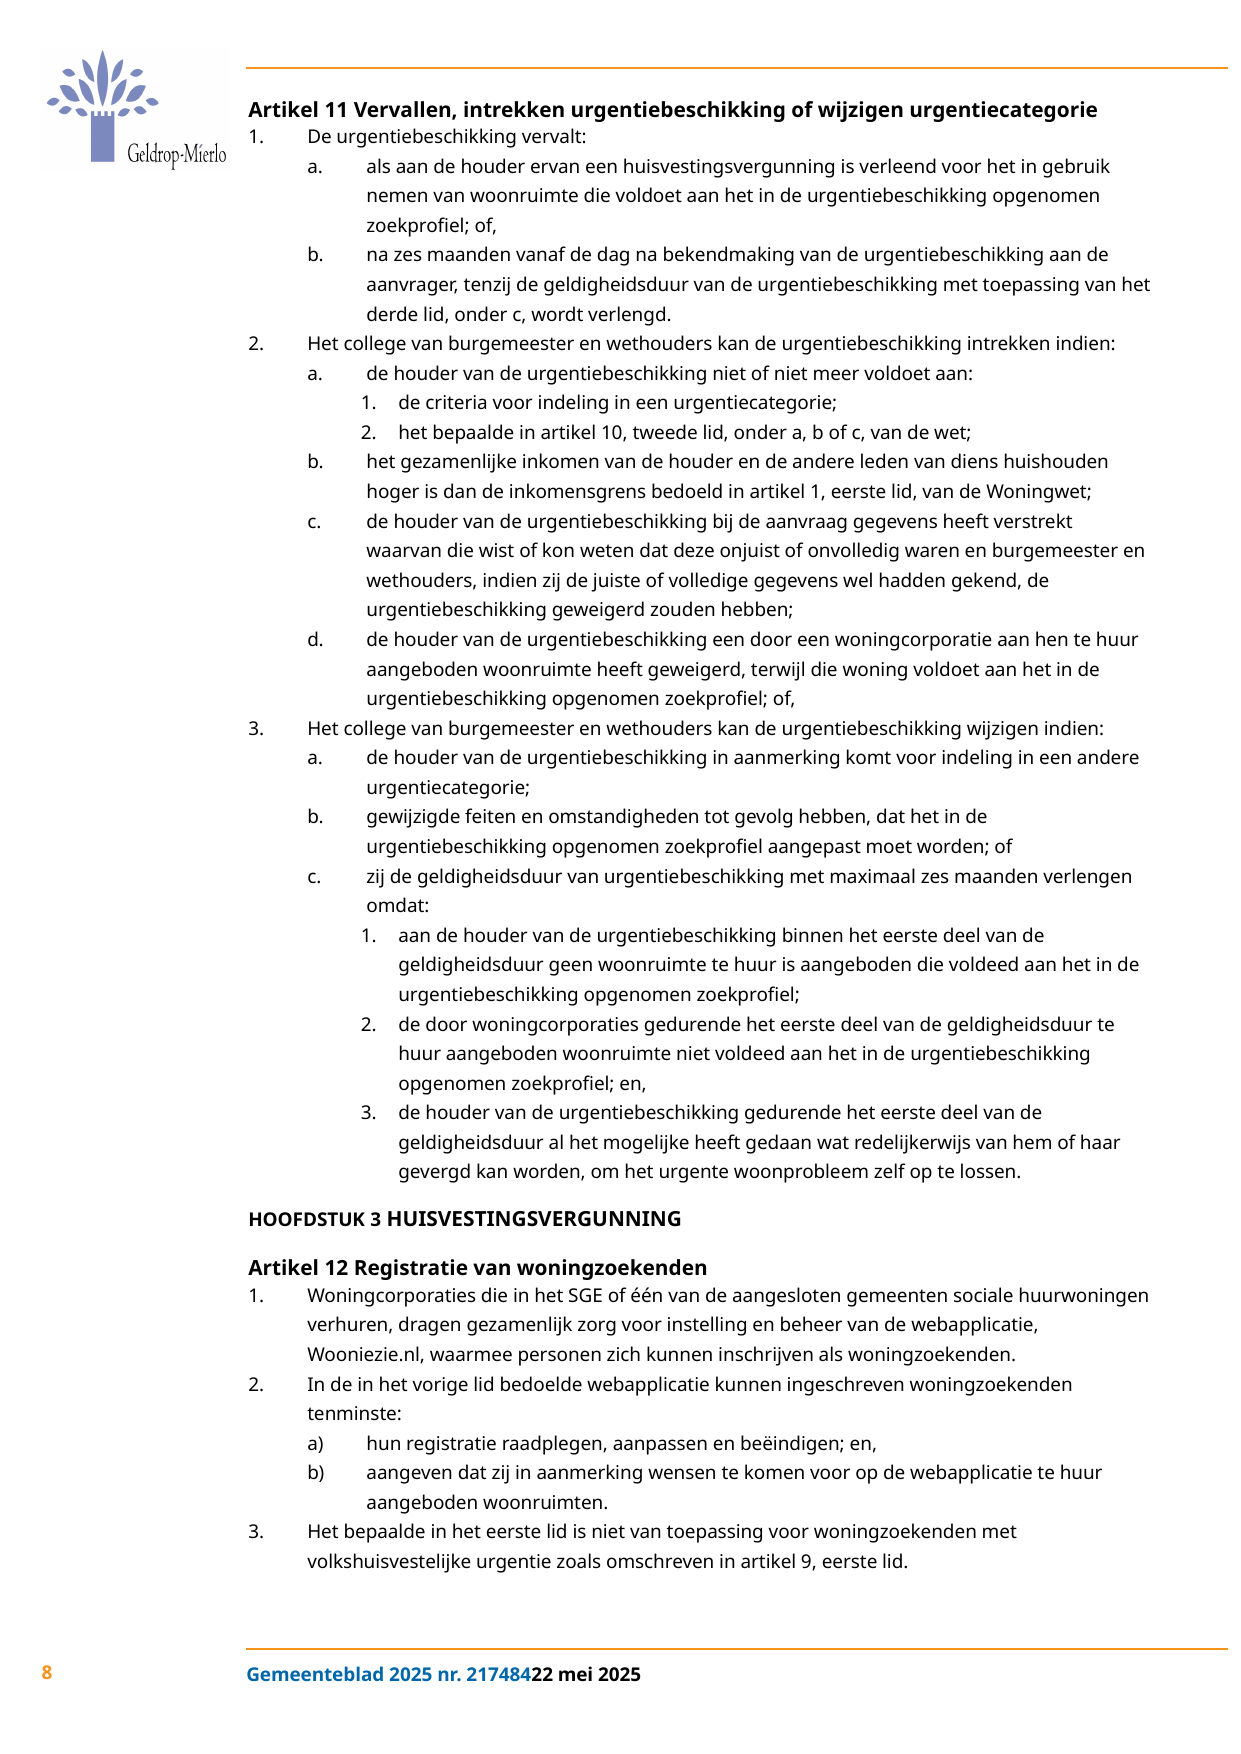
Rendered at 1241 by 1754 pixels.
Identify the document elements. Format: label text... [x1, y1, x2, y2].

list de door woningcorporaties gedurende het eerste deel van de geldigheidsduur te huur aangeboden woonruimte niet voldeed aan het in de urgentiebeschikking opgenomen zoekprofiel; en, [361, 1011, 1152, 1096]
list aan de houder van de urgentiebeschikking binnen het eerste deel van de geldigheidsduur geen woonruimte te huur is aangeboden die voldeed aan het in de urgentiebeschikking opgenomen zoekprofiel; [361, 922, 1152, 1007]
list Het college van burgemeester en wethouders kan de urgentiebeschikking wijzigen indien: [248, 715, 1152, 741]
list gewijzigde feiten en omstandigheden tot gevolg hebben, dat het in de urgentiebeschikking opgenomen zoekprofiel aangepast moet worden; of [307, 804, 1152, 859]
list de criteria voor indeling in een urgentiecategorie; [361, 389, 1152, 415]
text Artikel 11 Vervallen, intrekken urgentiebeschikking of wijzigen urgentiecategorie [248, 95, 1152, 123]
list de houder van de urgentiebeschikking een door een woningcorporatie aan hen te huur aangeboden woonruimte heeft geweigerd, terwijl die woning voldoet aan het in de urgentiebeschikking opgenomen zoekprofiel; of, [307, 626, 1152, 711]
text HOOFDSTUK 3 HUISVESTINGSVERGUNNING [248, 1204, 1152, 1233]
list hun registratie raadplegen, aanpassen en beëindigen; en, [307, 1430, 1152, 1456]
list Het college van burgemeester en wethouders kan de urgentiebeschikking intrekken indien: [248, 330, 1152, 356]
list na zes maanden vanaf de dag na bekendmaking van de urgentiebeschikking aan de aanvrager, tenzij de geldigheidsduur van de urgentiebeschikking met toepassing van het derde lid, onder c, wordt verlengd. [307, 242, 1152, 326]
list In de in het vorige lid bedoelde webapplicatie kunnen ingeschreven woningzoekenden tenminste: [248, 1371, 1152, 1426]
list de houder van de urgentiebeschikking niet of niet meer voldoet aan: [307, 360, 1152, 386]
list De urgentiebeschikking vervalt: [248, 123, 1152, 149]
list het bepaalde in artikel 10, tweede lid, onder a, b of c, van de wet; [361, 419, 1152, 445]
list het gezamenlijke inkomen van de houder en de andere leden van diens huishouden hoger is dan de inkomensgrens bedoeld in artikel 1, eerste lid, van de Woningwet; [307, 449, 1152, 504]
list als aan de houder ervan een huisvestingsvergunning is verleend voor het in gebruik nemen van woonruimte die voldoet aan het in de urgentiebeschikking opgenomen zoekprofiel; of, [307, 153, 1152, 238]
list aangeven dat zij in aanmerking wensen te komen voor op de webapplicatie te huur aangeboden woonruimten. [307, 1459, 1152, 1515]
picture [41, 47, 231, 172]
list de houder van de urgentiebeschikking bij de aanvraag gegevens heeft verstrekt waarvan die wist of kon weten dat deze onjuist of onvolledig waren en burgemeester en wethouders, indien zij de juiste of volledige gegevens wel hadden gekend, de urgentiebeschikking geweigerd zouden hebben; [307, 508, 1152, 622]
list Het bepaalde in het eerste lid is niet van toepassing voor woningzoekenden met volkshuisvestelijke urgentie zoals omschreven in artikel 9, eerste lid. [248, 1519, 1152, 1574]
list de houder van de urgentiebeschikking gedurende het eerste deel van de geldigheidsduur al het mogelijke heeft gedaan wat redelijkerwijs van hem of haar gevergd kan worden, om het urgente woonprobleem zelf op te lossen. [361, 1099, 1152, 1184]
list Woningcorporaties die in het SGE of één van de aangesloten gemeenten sociale huurwoningen verhuren, dragen gezamenlijk zorg voor instelling en beheer van de webapplicatie, Wooniezie.nl, waarmee personen zich kunnen inschrijven als woningzoekenden. [248, 1282, 1152, 1367]
list zij de geldigheidsduur van urgentiebeschikking met maximaal zes maanden verlengen omdat: [307, 863, 1152, 918]
list de houder van de urgentiebeschikking in aanmerking komt voor indeling in een andere urgentiecategorie; [307, 744, 1152, 800]
text Artikel 12 Registratie van woningzoekenden [248, 1253, 1152, 1282]
